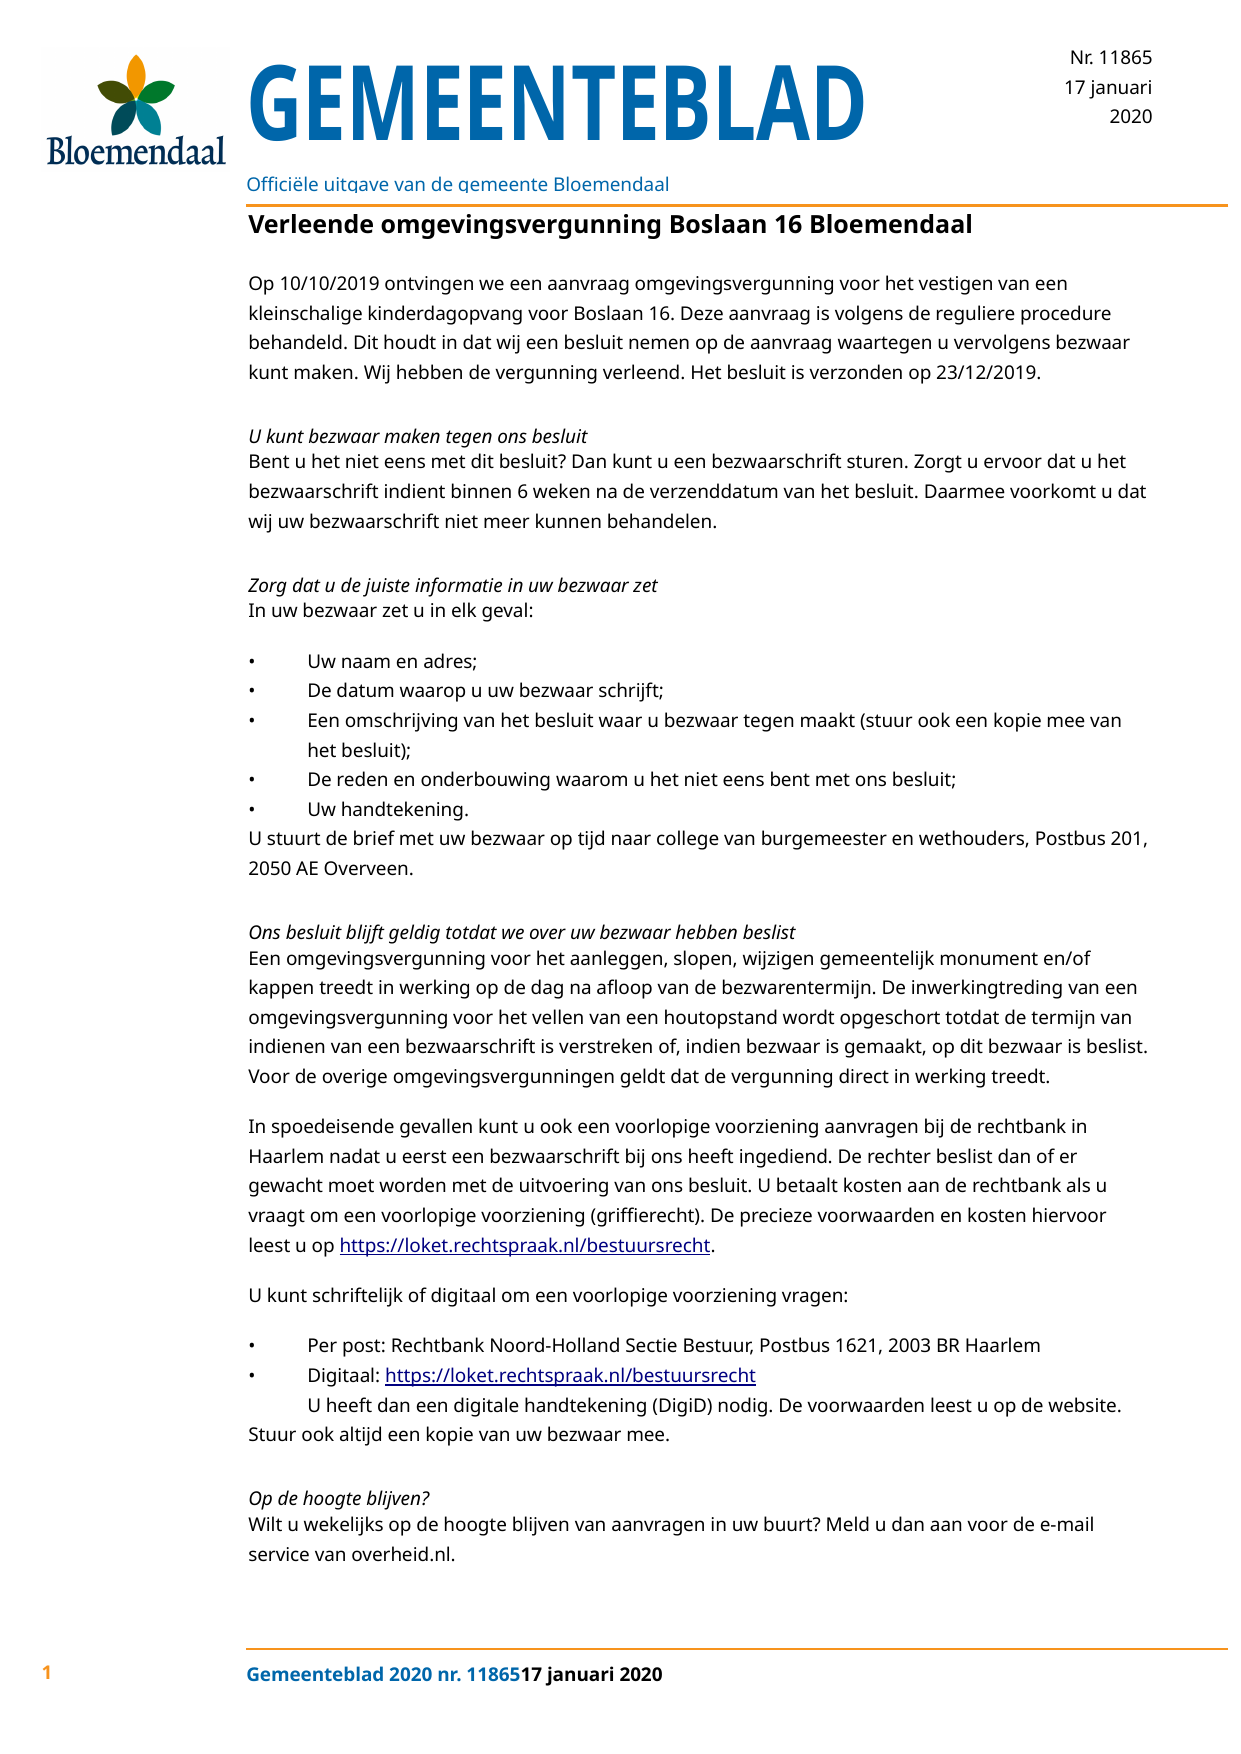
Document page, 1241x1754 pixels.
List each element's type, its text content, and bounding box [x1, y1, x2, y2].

text U kunt schriftelijk of digitaal om een voorlopige voorziening vragen: [248, 1282, 1152, 1308]
text Ons besluit blijft geldig totdat we over uw bezwaar hebben beslist [248, 919, 1152, 945]
text Wilt u wekelijks op de hoogte blijven van aanvragen in uw buurt? Meld u dan aan voor de e-mail service van overheid.nl. [248, 1511, 1152, 1566]
text Bent u het niet eens met dit besluit? Dan kunt u een bezwaarschrift sturen. Zorgt u ervoor dat u het bezwaarschrift indient binnen 6 weken na de verzenddatum van het besluit. Daarmee voorkomt u dat wij uw bezwaarschrift niet meer kunnen behandelen. [248, 449, 1152, 534]
text U stuurt de brief met uw bezwaar op tijd naar college van burgemeester en wethouders, Postbus 201, 2050 AE Overveen. [248, 826, 1152, 881]
text Op de hoogte blijven? [248, 1485, 1152, 1511]
text Op 10/10/2019 ontvingen we een aanvraag omgevingsvergunning voor het vestigen van een kleinschalige kinderdagopvang voor Boslaan 16. Deze aanvraag is volgens de reguliere procedure behandeld. Dit houdt in dat wij een besluit nemen op de aanvraag waartegen u vervolgens bezwaar kunt maken. Wij hebben de vergunning verleend. Het besluit is verzonden op 23/12/2019. [248, 270, 1152, 385]
text Stuur ook altijd een kopie van uw bezwaar mee. [248, 1421, 1152, 1447]
list De reden en onderbouwing waarom u het niet eens bent met ons besluit; [248, 766, 1152, 792]
text U kunt bezwaar maken tegen ons besluit [248, 423, 1152, 449]
list Uw handtekening. [248, 796, 1152, 822]
list Uw naam en adres; [248, 648, 1152, 674]
list U heeft dan een digitale handtekening (DigiD) nodig. De voorwaarden leest u op de website. [248, 1392, 1152, 1418]
text In uw bezwaar zet u in elk geval: [248, 598, 1152, 623]
text In spoedeisende gevallen kunt u ook een voorlopige voorziening aanvragen bij de rechtbank in Haarlem nadat u eerst een bezwaarschrift bij ons heeft ingediend. De rechter beslist dan of er gewacht moet worden met de uitvoering van ons besluit. U betaalt kosten aan de rechtbank als u vraagt om een voorlopige voorziening (griffierecht). De precieze voorwaarden en kosten hiervoor leest u op https://loket.rechtspraak.nl/bestuursrecht. [248, 1113, 1152, 1258]
picture [41, 47, 231, 172]
list De datum waarop u uw bezwaar schrijft; [248, 678, 1152, 703]
text Een omgevingsvergunning voor het aanleggen, slopen, wijzigen gemeentelijk monument en/of kappen treedt in werking op de dag na afloop van de bezwarentermijn. De inwerkingtreding van een omgevingsvergunning voor het vellen van een houtopstand wordt opgeschort totdat de termijn van indienen van een bezwaarschrift is verstreken of, indien bezwaar is gemaakt, op dit bezwaar is beslist. Voor de overige omgevingsvergunningen geldt dat de vergunning direct in werking treedt. [248, 945, 1152, 1089]
text Verleende omgevingsvergunning Boslaan 16 Bloemendaal [248, 207, 1152, 241]
list Een omschrijving van het besluit waar u bezwaar tegen maakt (stuur ook een kopie mee van het besluit); [248, 707, 1152, 762]
list Per post: Rechtbank Noord-Holland Sectie Bestuur, Postbus 1621, 2003 BR Haarlem [248, 1333, 1152, 1358]
list Digitaal: https://loket.rechtspraak.nl/bestuursrecht [248, 1362, 1152, 1388]
text Zorg dat u de juiste informatie in uw bezwaar zet [248, 572, 1152, 598]
